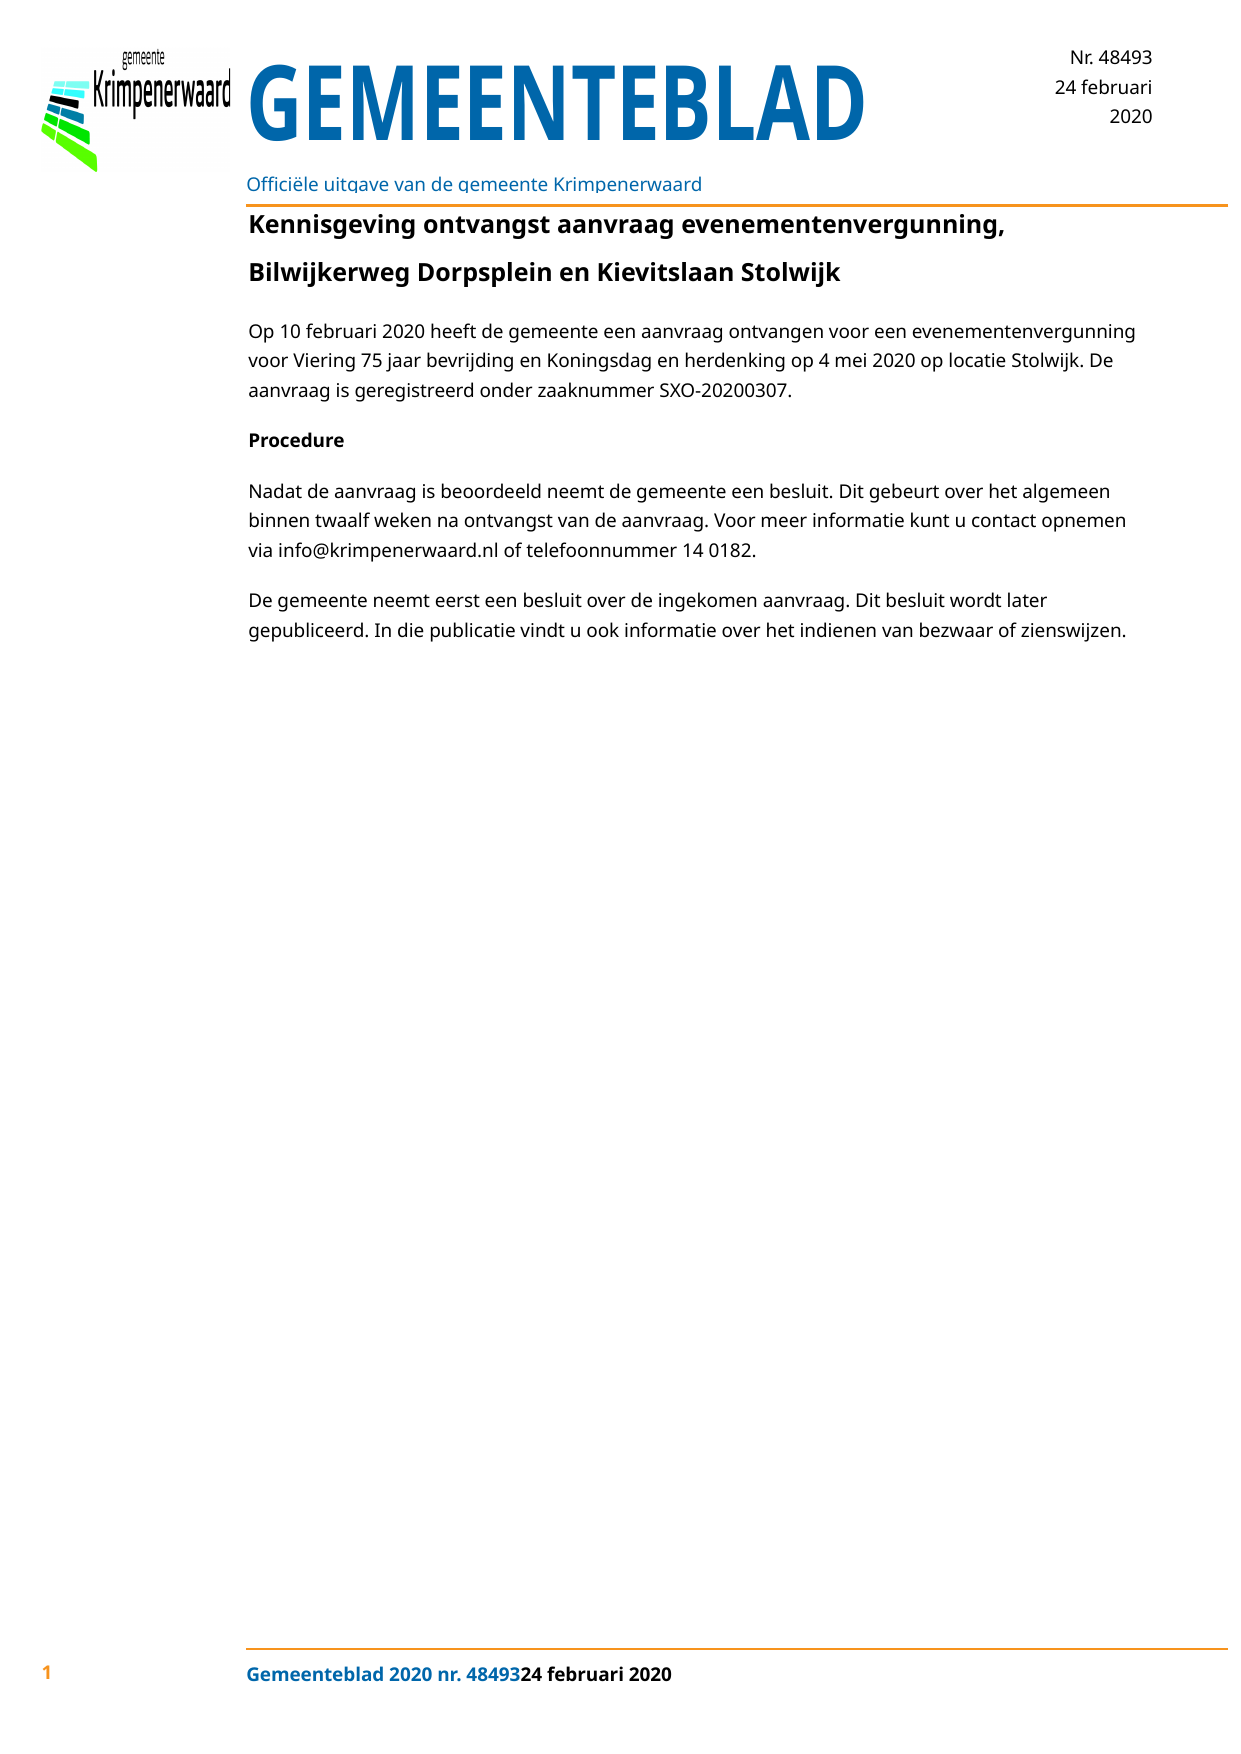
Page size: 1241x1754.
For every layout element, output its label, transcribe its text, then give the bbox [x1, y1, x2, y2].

text Kennisgeving ontvangst aanvraag evenementenvergunning, Bilwijkerweg Dorpsplein en Kievitslaan Stolwijk [248, 207, 1152, 288]
picture [41, 47, 231, 172]
text Procedure [248, 427, 1152, 453]
text Op 10 februari 2020 heeft de gemeente een aanvraag ontvangen voor een evenementenvergunning voor Viering 75 jaar bevrijding en Koningsdag en herdenking op 4 mei 2020 op locatie Stolwijk. De aanvraag is geregistreerd onder zaaknummer SXO-20200307. [248, 318, 1152, 403]
text Nadat de aanvraag is beoordeeld neemt de gemeente een besluit. Dit gebeurt over het algemeen binnen twaalf weken na ontvangst van de aanvraag. Voor meer informatie kunt u contact opnemen via info@krimpenerwaard.nl of telefoonnummer 14 0182. [248, 478, 1152, 563]
text De gemeente neemt eerst een besluit over de ingekomen aanvraag. Dit besluit wordt later gepubliceerd. In die publicatie vindt u ook informatie over het indienen van bezwaar of zienswijzen. [248, 587, 1152, 643]
